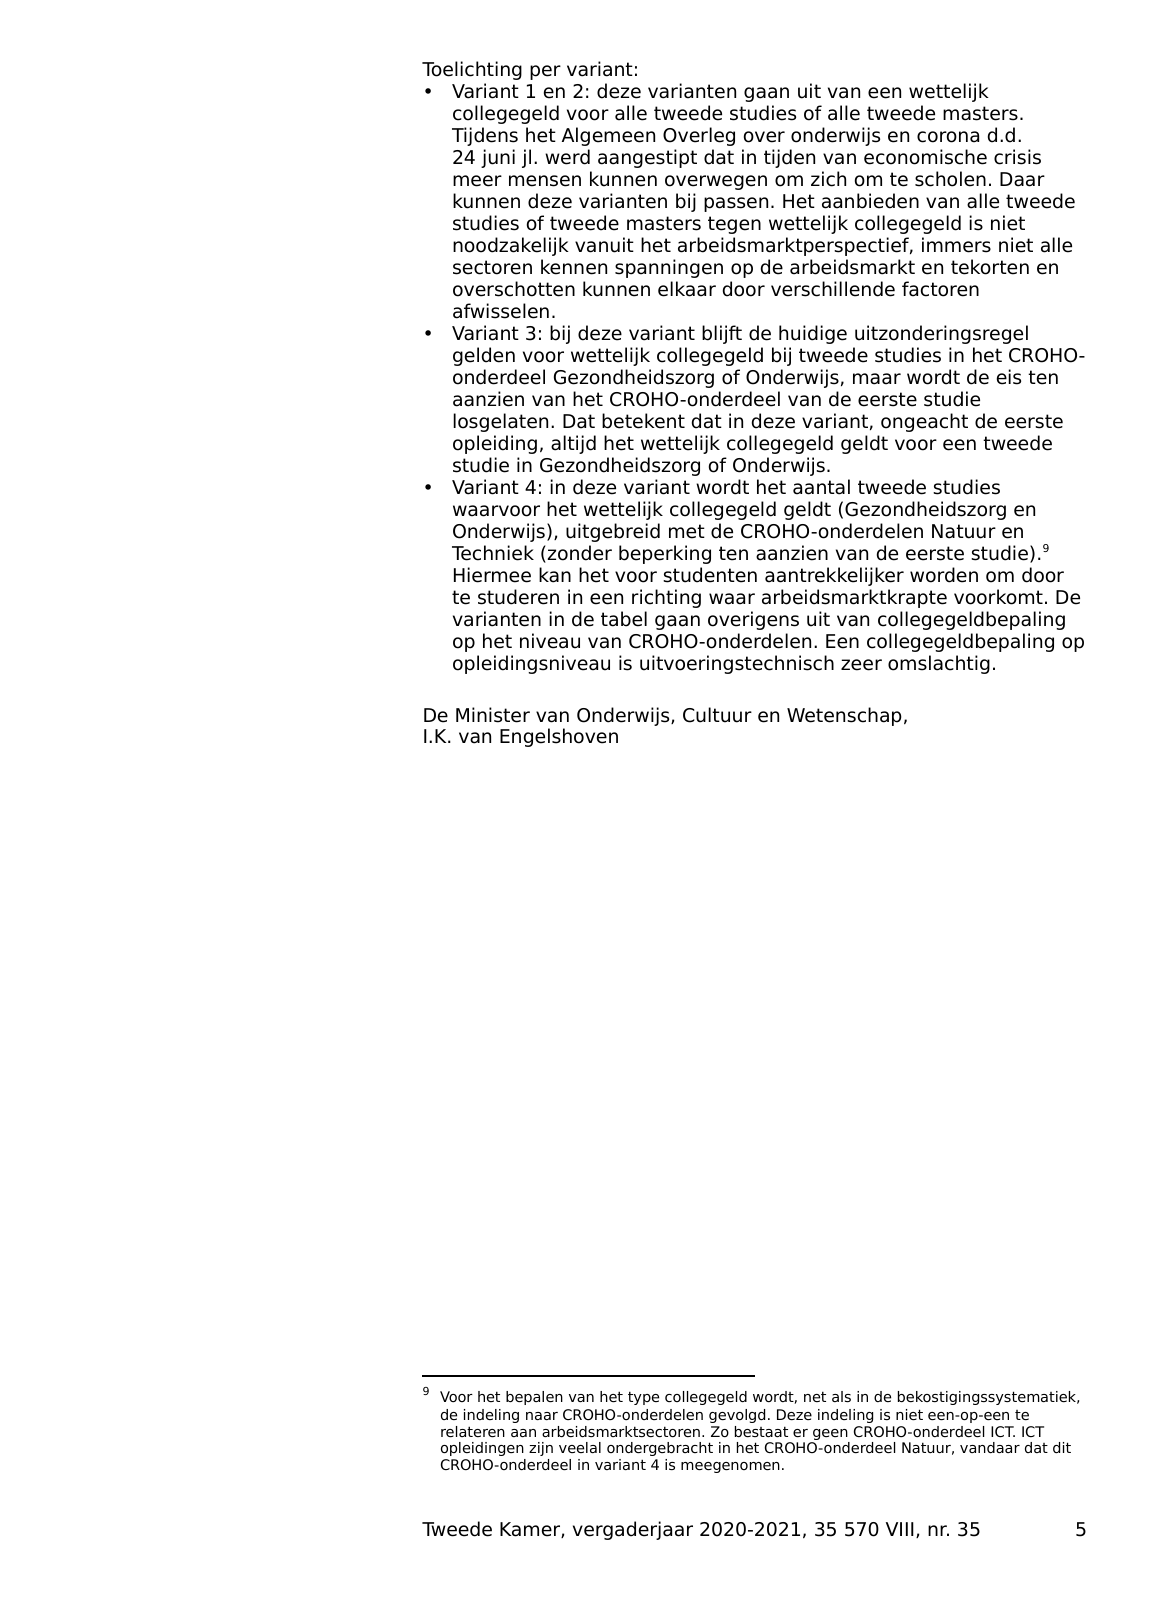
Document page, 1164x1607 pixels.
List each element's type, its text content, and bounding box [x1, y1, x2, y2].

text De Minister van Onderwijs, Cultuur en Wetenschap, I.K. van Engelshoven [422, 704, 1087, 748]
text • Variant 4: in deze variant wordt het aantal tweede studies waarvoor het wettelijk collegegeld geldt (Gezondheidszorg en Onderwijs), uitgebreid met de CROHO-onderdelen Natuur en Techniek (zonder beperking ten aanzien van de eerste studie). Hiermee kan het voor studenten aantrekkelijker worden om door te studeren in een richting waar arbeidsmarktkrapte voorkomt. De varianten in de tabel gaan overigens uit van collegegeldbepaling op het niveau van CROHO-onderdelen. Een collegegeldbepaling op opleidingsniveau is uitvoeringstechnisch zeer omslachtig. [422, 477, 1087, 674]
text • Variant 3: bij deze variant blijft de huidige uitzonderingsregel gelden voor wettelijk collegegeld bij tweede studies in het CROHO-onderdeel Gezondheidszorg of Onderwijs, maar wordt de eis ten aanzien van het CROHO-onderdeel van de eerste studie losgelaten. Dat betekent dat in deze variant, ongeacht de eerste opleiding, altijd het wettelijk collegegeld geldt voor een tweede studie in Gezondheidszorg of Onderwijs. [422, 323, 1087, 477]
text • Variant 1 en 2: deze varianten gaan uit van een wettelijk collegegeld voor alle tweede studies of alle tweede masters. Tijdens het Algemeen Overleg over onderwijs en corona d.d. 24 juni jl. werd aangestipt dat in tijden van economische crisis meer mensen kunnen overwegen om zich om te scholen. Daar kunnen deze varianten bij passen. Het aanbieden van alle tweede studies of tweede masters tegen wettelijk collegegeld is niet noodzakelijk vanuit het arbeidsmarktperspectief, immers niet alle sectoren kennen spanningen op de arbeidsmarkt en tekorten en overschotten kunnen elkaar door verschillende factoren afwisselen. [422, 81, 1087, 323]
text Voor het bepalen van het type collegegeld wordt, net als in de bekostigingssystematiek, de indeling naar CROHO-onderdelen gevolgd. Deze indeling is niet een-op-een te relateren aan arbeidsmarktsectoren. Zo bestaat er geen CROHO-onderdeel ICT. ICT opleidingen zijn veelal ondergebracht in het CROHO-onderdeel Natuur, vandaar dat dit CROHO-onderdeel in variant 4 is meegenomen. [422, 1385, 1087, 1474]
subtitle Toelichting per variant: [422, 59, 1087, 81]
